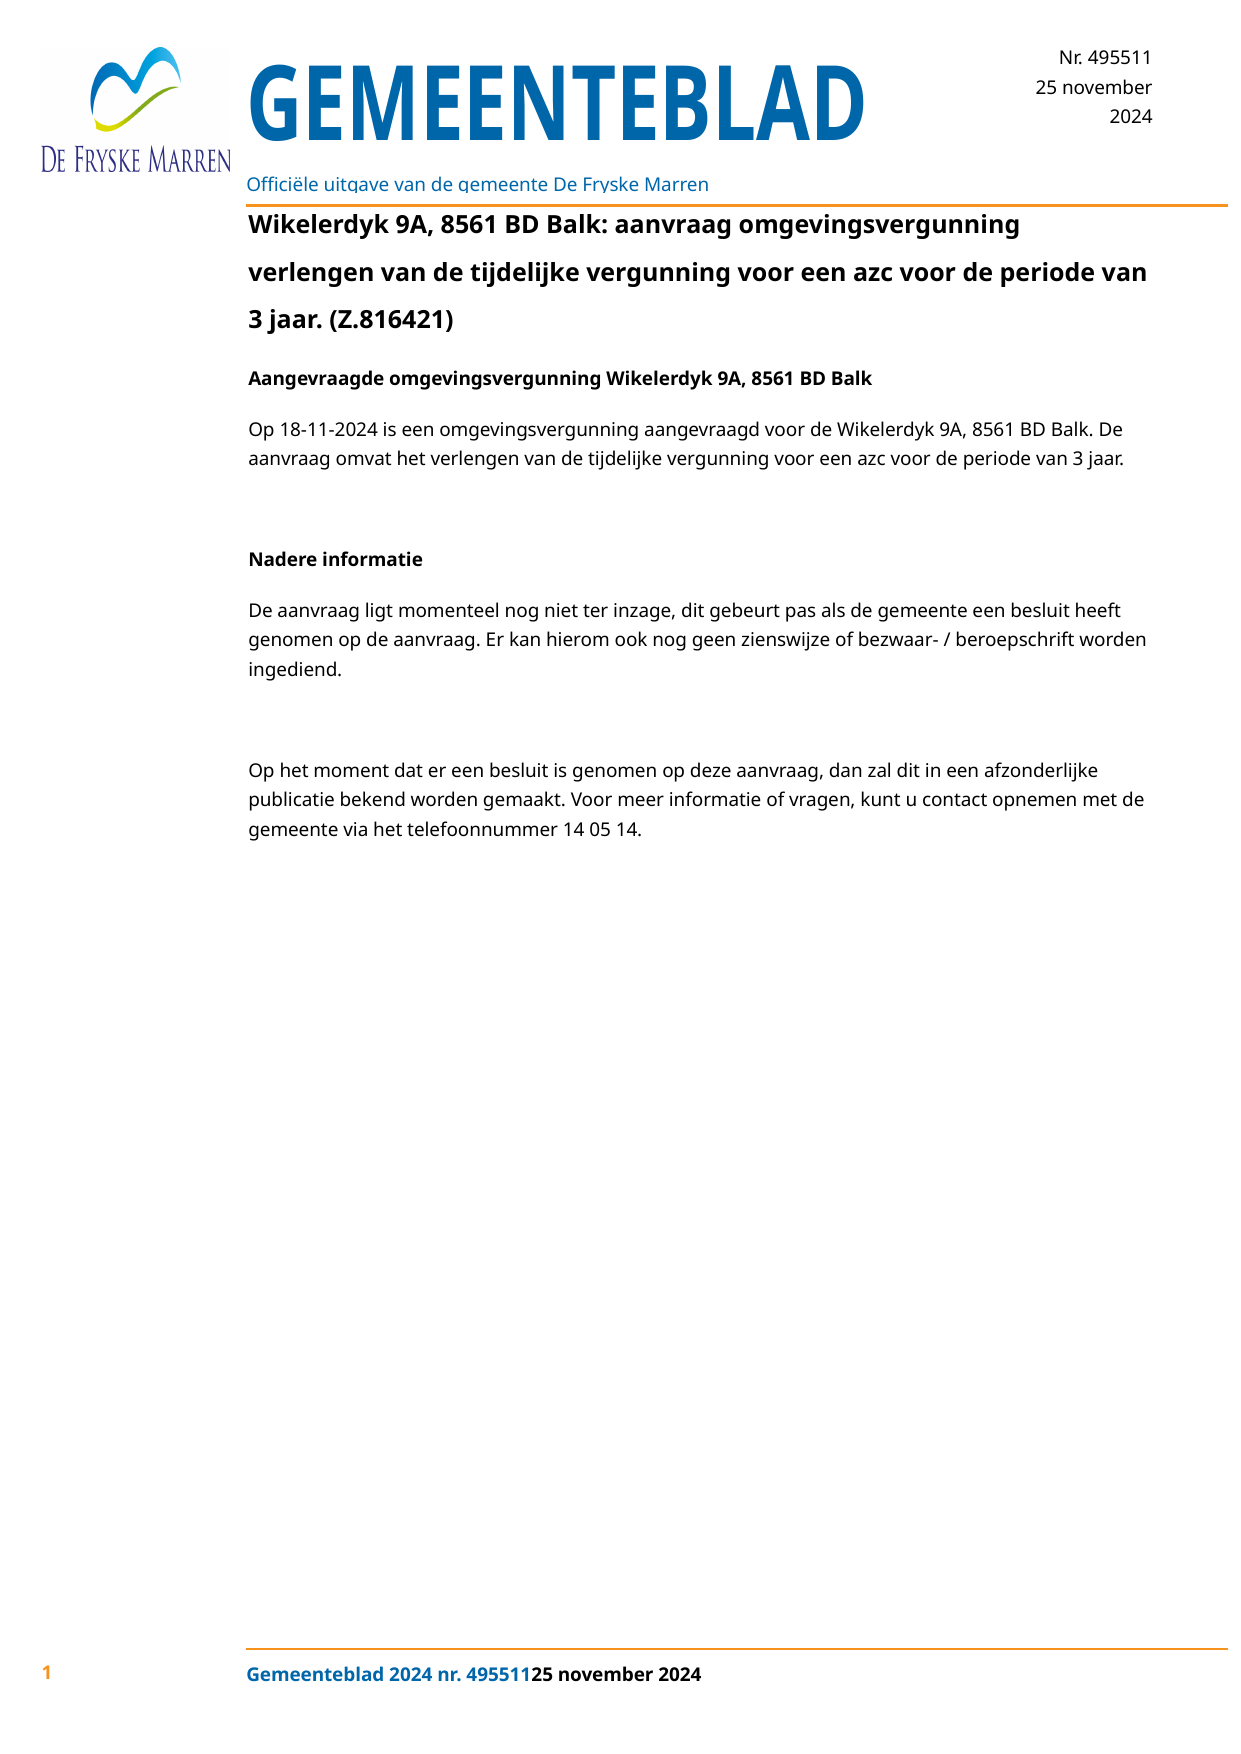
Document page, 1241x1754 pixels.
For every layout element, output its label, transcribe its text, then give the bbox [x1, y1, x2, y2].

text Op 18-11-2024 is een omgevingsvergunning aangevraagd voor de Wikelerdyk 9A, 8561 BD Balk. De aanvraag omvat het verlengen van de tijdelijke vergunning voor een azc voor de periode van 3 jaar. [248, 416, 1152, 471]
picture [41, 47, 231, 172]
text Wikelerdyk 9A, 8561 BD Balk: aanvraag omgevingsvergunning verlengen van de tijdelijke vergunning voor een azc voor de periode van 3 jaar. (Z.816421) [248, 207, 1152, 336]
text Op het moment dat er een besluit is genomen op deze aanvraag, dan zal dit in een afzonderlijke publicatie bekend worden gemaakt. Voor meer informatie of vragen, kunt u contact opnemen met de gemeente via het telefoonnummer 14 05 14. [248, 757, 1152, 842]
text Nadere informatie [248, 546, 1152, 572]
text Aangevraagde omgevingsvergunning Wikelerdyk 9A, 8561 BD Balk [248, 366, 1152, 391]
text De aanvraag ligt momenteel nog niet ter inzage, dit gebeurt pas als de gemeente een besluit heeft genomen op de aanvraag. Er kan hierom ook nog geen zienswijze of bezwaar- / beroepschrift worden ingediend. [248, 597, 1152, 682]
